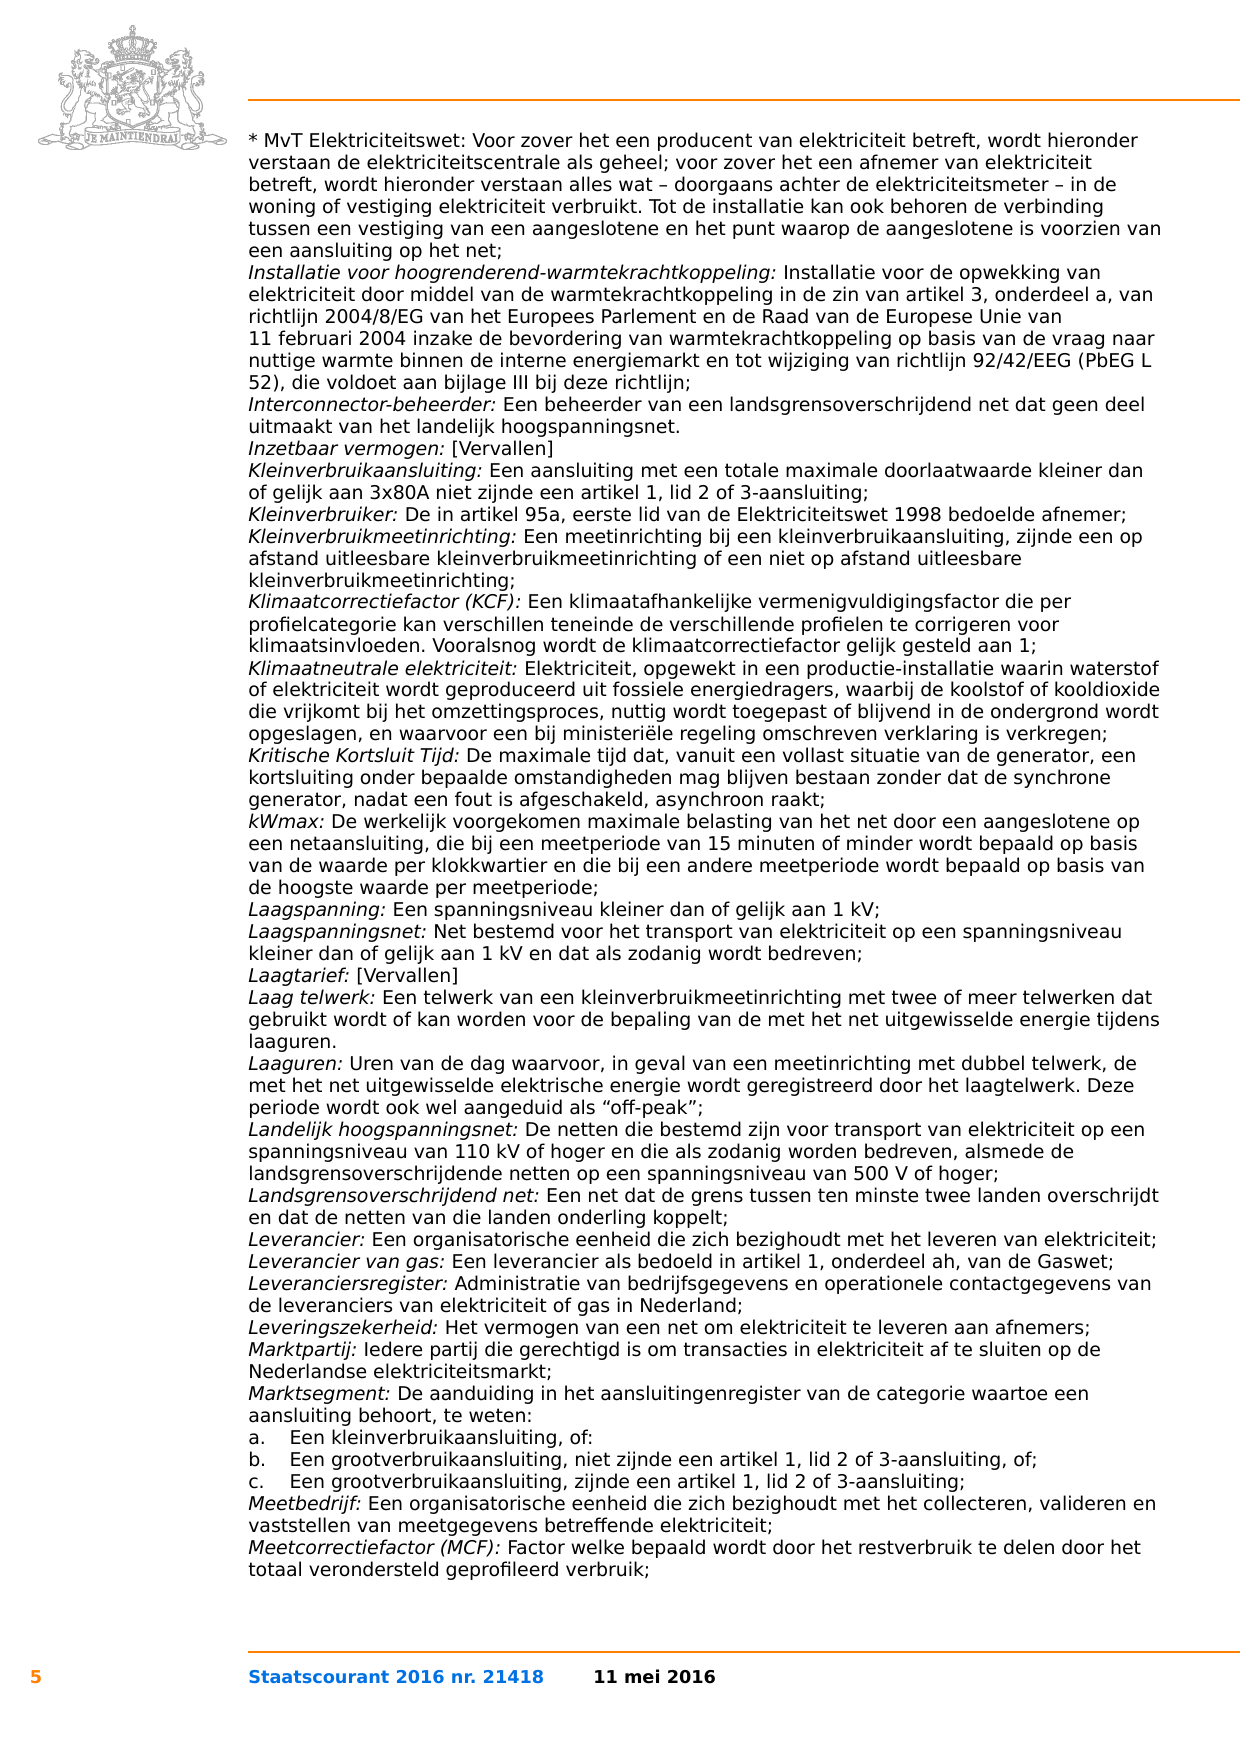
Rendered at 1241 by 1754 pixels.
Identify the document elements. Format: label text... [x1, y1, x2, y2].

text Leveringszekerheid: Het vermogen van een net om elektriciteit te leveren aan afnemers; [248, 1317, 1163, 1339]
text Kleinverbruikmeetinrichting: Een meetinrichting bij een kleinverbruikaansluiting, zijnde een op afstand uitleesbare kleinverbruikmeetinrichting of een niet op afstand uitleesbare kleinverbruikmeetinrichting; [248, 526, 1163, 591]
text Laagspanning: Een spanningsniveau kleiner dan of gelijk aan 1 kV; [248, 899, 1163, 921]
text Kleinverbruiker: De in artikel 95a, eerste lid van de Elektriciteitswet 1998 bedoelde afnemer; [248, 503, 1163, 526]
text Leverancier: Een organisatorische eenheid die zich bezighoudt met het leveren van elektriciteit; [248, 1229, 1163, 1251]
text Meetbedrijf: Een organisatorische eenheid die zich bezighoudt met het collecteren, valideren en vaststellen van meetgegevens betreffende elektriciteit; [248, 1493, 1163, 1537]
text Kritische Kortsluit Tijd: De maximale tijd dat, vanuit een vollast situatie van de generator, een kortsluiting onder bepaalde omstandigheden mag blijven bestaan zonder dat de synchrone generator, nadat een fout is afgeschakeld, asynchroon raakt; [248, 745, 1163, 811]
text Inzetbaar vermogen: [Vervallen] [248, 438, 1163, 459]
text Meetcorrectiefactor (MCF): Factor welke bepaald wordt door het restverbruik te delen door het totaal verondersteld geprofileerd verbruik; [248, 1537, 1163, 1581]
text Leveranciersregister: Administratie van bedrijfsgegevens en operationele contactgegevens van de leveranciers van elektriciteit of gas in Nederland; [248, 1273, 1163, 1317]
text Klimaatneutrale elektriciteit: Elektriciteit, opgewekt in een productie-installatie waarin waterstof of elektriciteit wordt geproduceerd uit fossiele energiedragers, waarbij de koolstof of kooldioxide die vrijkomt bij het omzettingsproces, nuttig wordt toegepast of blijvend in de ondergrond wordt opgeslagen, en waarvoor een bij ministeriële regeling omschreven verklaring is verkregen; [248, 657, 1163, 745]
text Laaguren: Uren van de dag waarvoor, in geval van een meetinrichting met dubbel telwerk, de met het net uitgewisselde elektrische energie wordt geregistreerd door het laagtelwerk. Deze periode wordt ook wel aangeduid als “off-peak”; [248, 1053, 1163, 1119]
text Klimaatcorrectiefactor (KCF): Een klimaatafhankelijke vermenigvuldigingsfactor die per profielcategorie kan verschillen teneinde de verschillende profielen te corrigeren voor klimaatsinvloeden. Vooralsnog wordt de klimaatcorrectiefactor gelijk gesteld aan 1; [248, 591, 1163, 657]
text Leverancier van gas: Een leverancier als bedoeld in artikel 1, onderdeel ah, van de Gaswet; [248, 1251, 1163, 1273]
text Laag telwerk: Een telwerk van een kleinverbruikmeetinrichting met twee of meer telwerken dat gebruikt wordt of kan worden voor de bepaling van de met het net uitgewisselde energie tijdens laaguren. [248, 987, 1163, 1053]
text Marktpartij: Iedere partij die gerechtigd is om transacties in elektriciteit af te sluiten op de Nederlandse elektriciteitsmarkt; [248, 1339, 1163, 1383]
text b. Een grootverbruikaansluiting, niet zijnde een artikel 1, lid 2 of 3-aansluiting, of; [248, 1449, 1163, 1471]
text Landelijk hoogspanningsnet: De netten die bestemd zijn voor transport van elektriciteit op een spanningsniveau van 110 kV of hoger en die als zodanig worden bedreven, alsmede de landsgrensoverschrijdende netten op een spanningsniveau van 500 V of hoger; [248, 1119, 1163, 1185]
text Landsgrensoverschrijdend net: Een net dat de grens tussen ten minste twee landen overschrijdt en dat de netten van die landen onderling koppelt; [248, 1185, 1163, 1229]
text Marktsegment: De aanduiding in het aansluitingenregister van de categorie waartoe een aansluiting behoort, te weten: [248, 1383, 1163, 1427]
text c. Een grootverbruikaansluiting, zijnde een artikel 1, lid 2 of 3-aansluiting; [248, 1471, 1163, 1493]
text a. Een kleinverbruikaansluiting, of: [248, 1427, 1163, 1449]
text * MvT Elektriciteitswet: Voor zover het een producent van elektriciteit betreft, wordt hieronder verstaan de elektriciteitscentrale als geheel; voor zover het een afnemer van elektriciteit betreft, wordt hieronder verstaan alles wat – doorgaans achter de elektriciteitsmeter – in de woning of vestiging elektriciteit verbruikt. Tot de installatie kan ook behoren de verbinding tussen een vestiging van een aangeslotene en het punt waarop de aangeslotene is voorzien van een aansluiting op het net; [248, 130, 1163, 262]
text Installatie voor hoogrenderend-warmtekrachtkoppeling: Installatie voor de opwekking van elektriciteit door middel van de warmtekrachtkoppeling in de zin van artikel 3, onderdeel a, van richtlijn 2004/8/EG van het Europees Parlement en de Raad van de Europese Unie van 11 februari 2004 inzake de bevordering van warmtekrachtkoppeling op basis van de vraag naar nuttige warmte binnen de interne energiemarkt en tot wijziging van richtlijn 92/42/EEG (PbEG L 52), die voldoet aan bijlage III bij deze richtlijn; [248, 262, 1163, 394]
text kWmax: De werkelijk voorgekomen maximale belasting van het net door een aangeslotene op een netaansluiting, die bij een meetperiode van 15 minuten of minder wordt bepaald op basis van de waarde per klokkwartier en die bij een andere meetperiode wordt bepaald op basis van de hoogste waarde per meetperiode; [248, 811, 1163, 899]
text Laagspanningsnet: Net bestemd voor het transport van elektriciteit op een spanningsniveau kleiner dan of gelijk aan 1 kV en dat als zodanig wordt bedreven; [248, 921, 1163, 965]
text Kleinverbruikaansluiting: Een aansluiting met een totale maximale doorlaatwaarde kleiner dan of gelijk aan 3x80A niet zijnde een artikel 1, lid 2 of 3-aansluiting; [248, 459, 1163, 503]
text Interconnector-beheerder: Een beheerder van een landsgrensoverschrijdend net dat geen deel uitmaakt van het landelijk hoogspanningsnet. [248, 394, 1163, 438]
picture [38, 25, 227, 150]
text Laagtarief: [Vervallen] [248, 965, 1163, 987]
